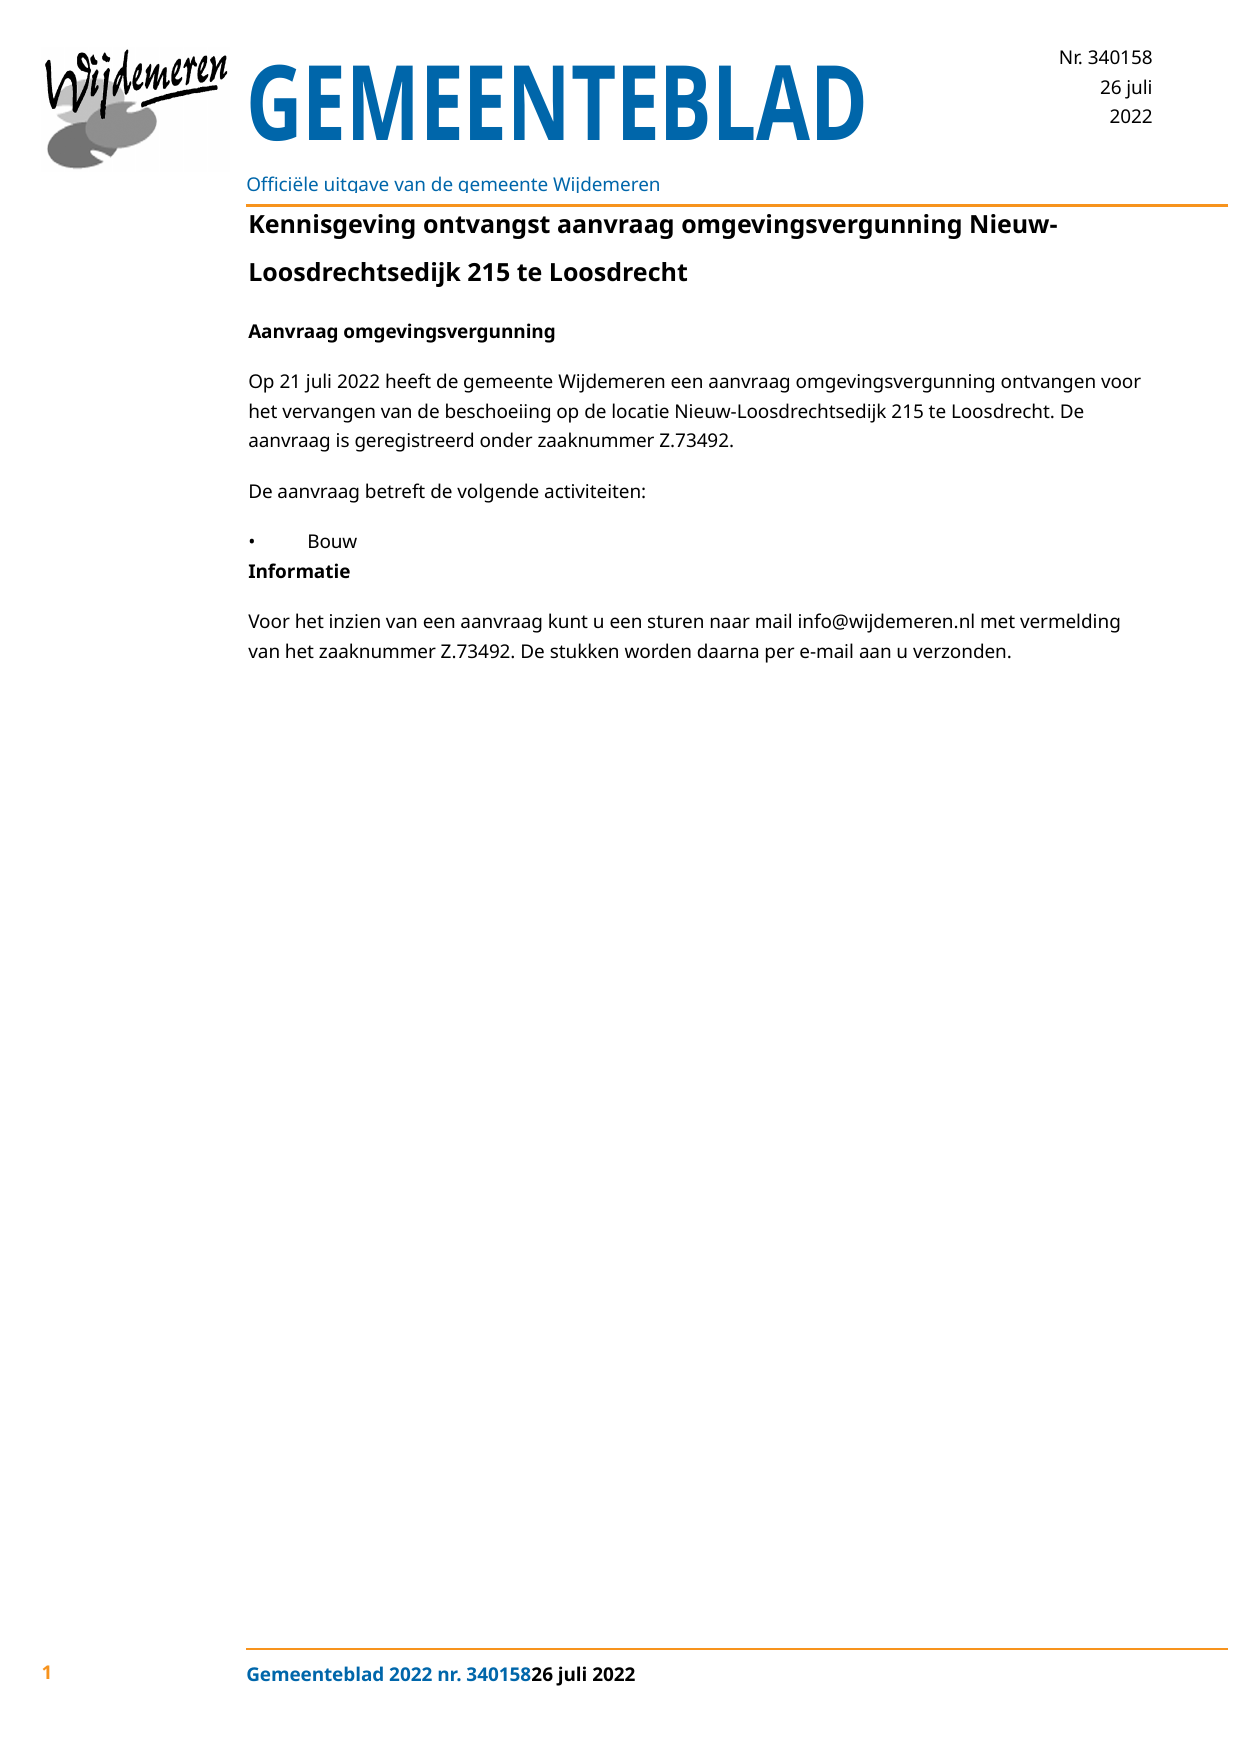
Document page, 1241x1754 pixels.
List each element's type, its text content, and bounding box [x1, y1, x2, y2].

list Bouw [248, 528, 1152, 554]
text Informatie [248, 558, 1152, 584]
picture [41, 47, 231, 172]
text De aanvraag betreft de volgende activiteiten: [248, 478, 1152, 504]
text Kennisgeving ontvangst aanvraag omgevingsvergunning Nieuw-Loosdrechtsedijk 215 te Loosdrecht [248, 207, 1152, 288]
text Op 21 juli 2022 heeft de gemeente Wijdemeren een aanvraag omgevingsvergunning ontvangen voor het vervangen van de beschoeiing op de locatie Nieuw-Loosdrechtsedijk 215 te Loosdrecht. De aanvraag is geregistreerd onder zaaknummer Z.73492. [248, 368, 1152, 453]
text Voor het inzien van een aanvraag kunt u een sturen naar mail info@wijdemeren.nl met vermelding van het zaaknummer Z.73492. De stukken worden daarna per e-mail aan u verzonden. [248, 608, 1152, 664]
text Aanvraag omgevingsvergunning [248, 318, 1152, 344]
